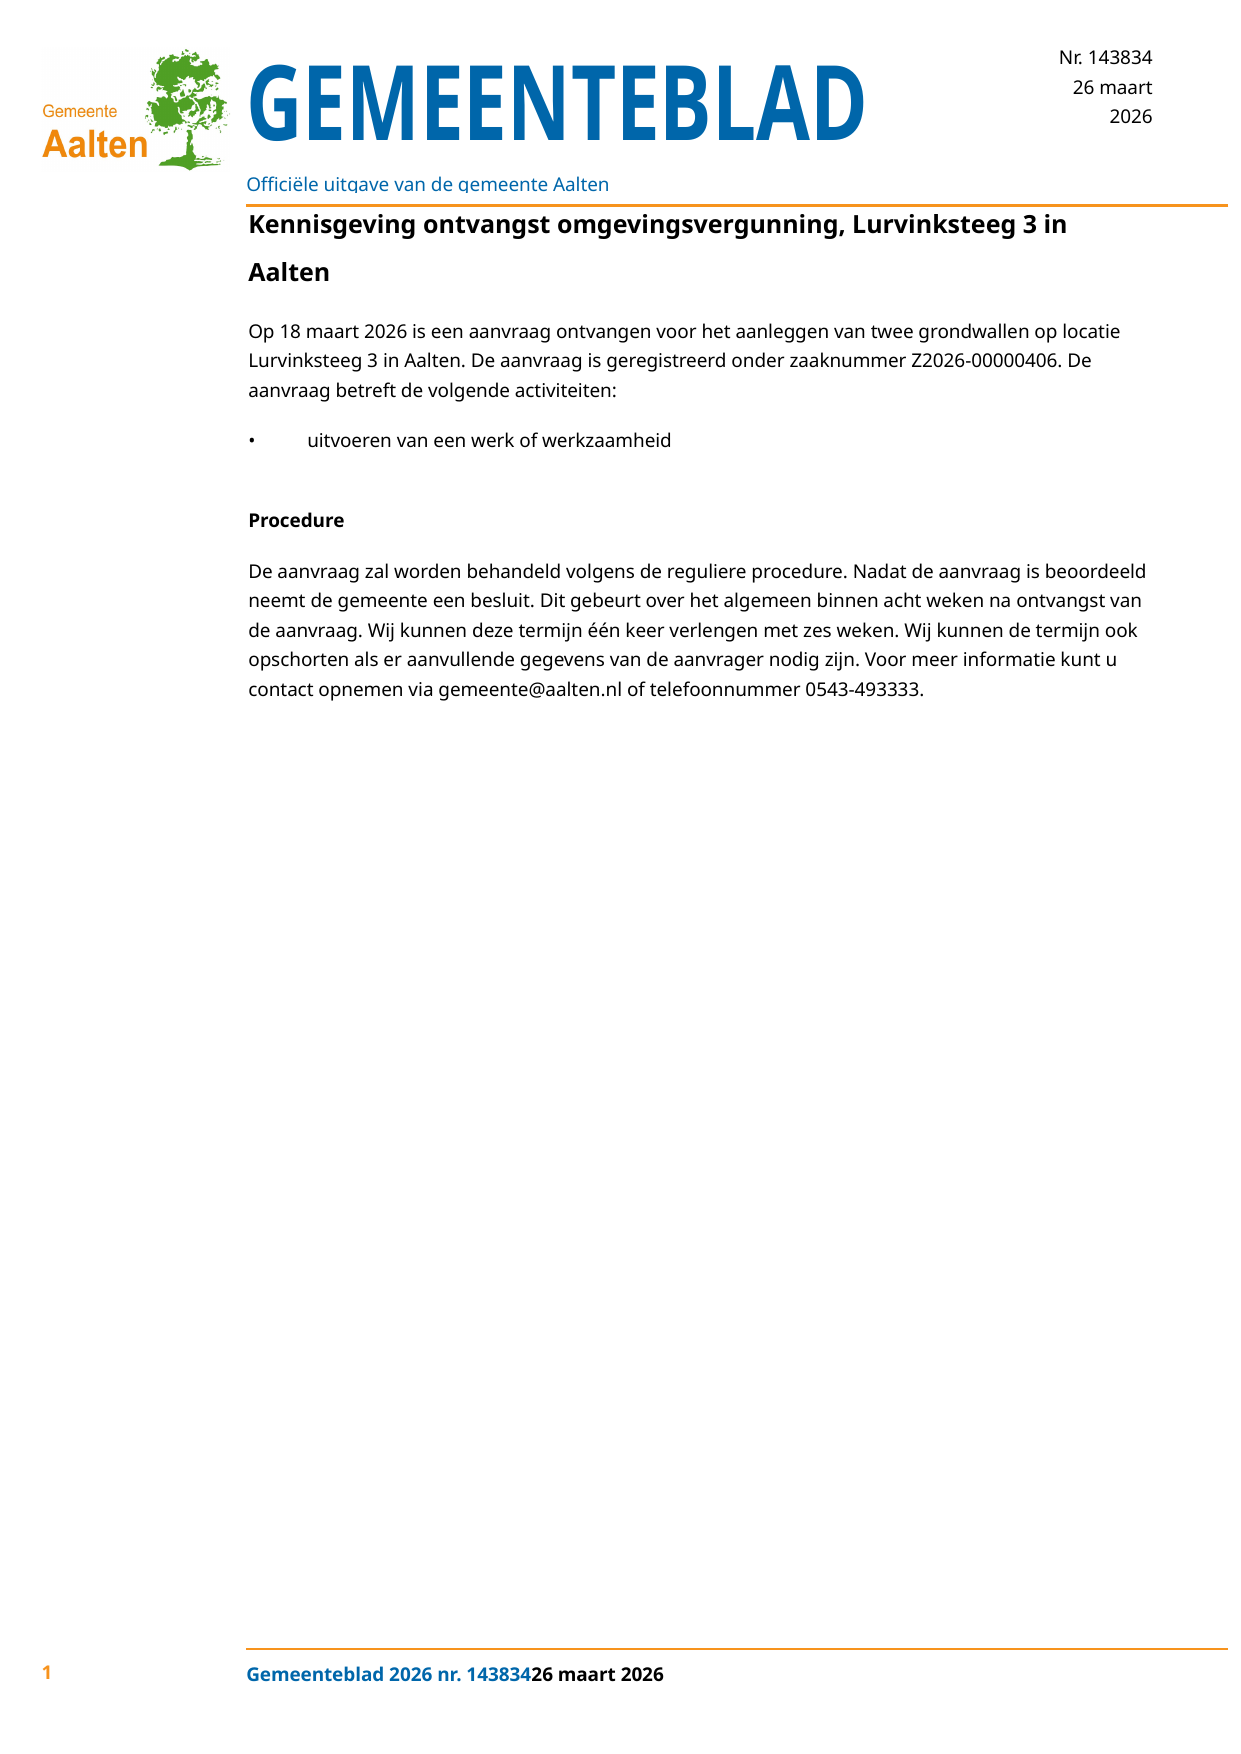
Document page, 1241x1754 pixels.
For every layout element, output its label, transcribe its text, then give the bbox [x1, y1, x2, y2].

picture [41, 47, 231, 172]
text Op 18 maart 2026 is een aanvraag ontvangen voor het aanleggen van twee grondwallen op locatie Lurvinksteeg 3 in Aalten. De aanvraag is geregistreerd onder zaaknummer Z2026-00000406. De aanvraag betreft de volgende activiteiten: [248, 318, 1152, 403]
text Procedure [248, 507, 1152, 533]
text Kennisgeving ontvangst omgevingsvergunning, Lurvinksteeg 3 in Aalten [248, 207, 1152, 288]
text De aanvraag zal worden behandeld volgens de reguliere procedure. Nadat de aanvraag is beoordeeld neemt de gemeente een besluit. Dit gebeurt over het algemeen binnen acht weken na ontvangst van de aanvraag. Wij kunnen deze termijn één keer verlengen met zes weken. Wij kunnen de termijn ook opschorten als er aanvullende gegevens van de aanvrager nodig zijn. Voor meer informatie kunt u contact opnemen via gemeente@aalten.nl of telefoonnummer 0543-493333. [248, 558, 1152, 702]
list uitvoeren van een werk of werkzaamheid [248, 427, 1152, 453]
